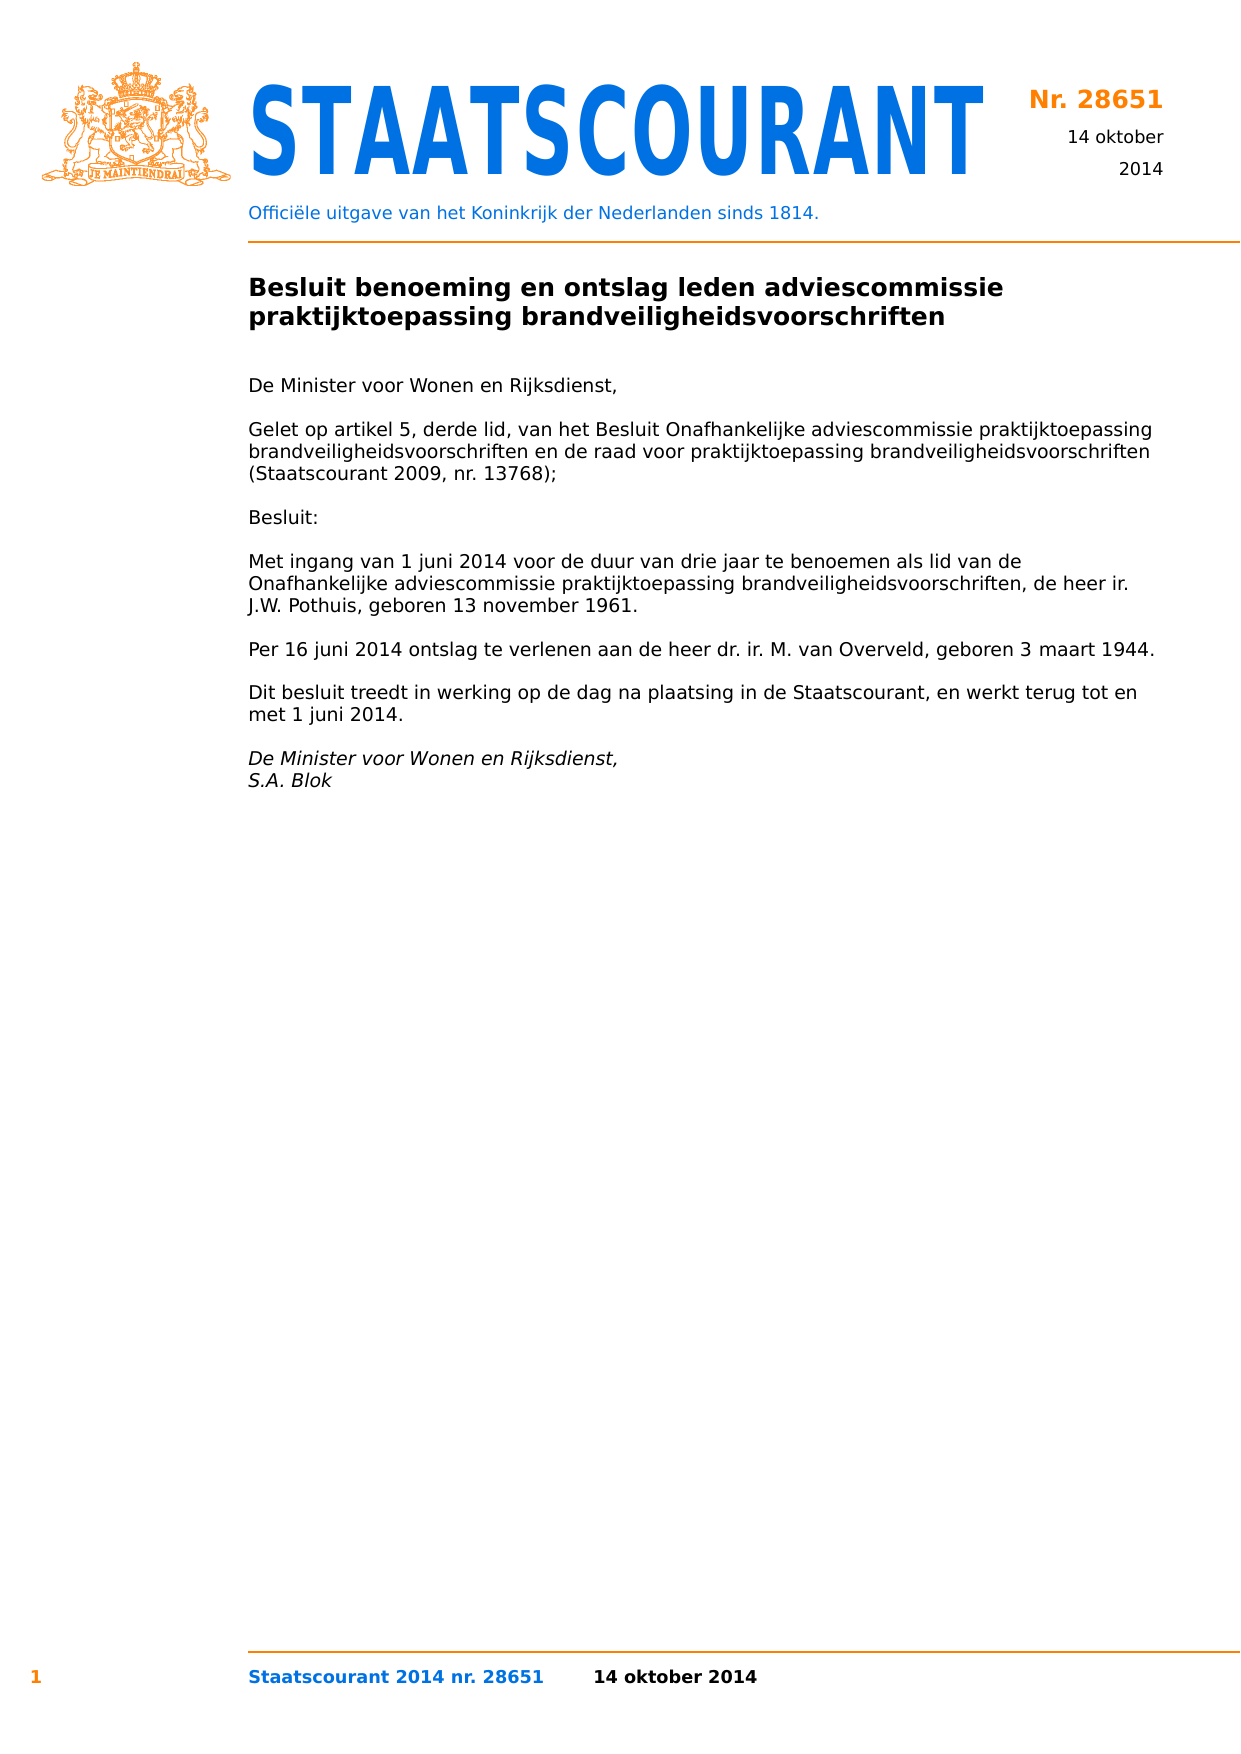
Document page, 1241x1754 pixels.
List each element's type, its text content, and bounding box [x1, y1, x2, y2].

text Dit besluit treedt in werking op de dag na plaatsing in de Staatscourant, en werkt terug tot en met 1 juni 2014. [248, 682, 1163, 726]
subtitle Besluit benoeming en ontslag leden adviescommissie praktijktoepassing brandveiligheidsvoorschriften [248, 273, 1163, 331]
table_header STAATSCOURANT [248, 62, 998, 203]
table_cell 14 oktober [998, 121, 1240, 153]
table_cell 2014 [998, 153, 1240, 203]
table_cell Officiële uitgave van het Koninkrijk der Nederlanden sinds 1814. [248, 203, 1240, 241]
picture [41, 62, 231, 186]
text De Minister voor Wonen en Rijksdienst, [248, 375, 1163, 397]
text Gelet op artikel 5, derde lid, van het Besluit Onafhankelijke adviescommissie praktijktoepassing brandveiligheidsvoorschriften en de raad voor praktijktoepassing brandveiligheidsvoorschriften (Staatscourant 2009, nr. 13768); [248, 419, 1163, 485]
table_header Nr. 28651 [998, 62, 1240, 121]
text Per 16 juni 2014 ontslag te verlenen aan de heer dr. ir. M. van Overveld, geboren 3 maart 1944. [248, 638, 1163, 660]
text Besluit: [248, 507, 1163, 529]
table_header [25, 62, 248, 241]
text De Minister voor Wonen en Rijksdienst, S.A. Blok [248, 748, 1163, 792]
text Met ingang van 1 juni 2014 voor de duur van drie jaar te benoemen als lid van de Onafhankelijke adviescommissie praktijktoepassing brandveiligheidsvoorschriften, de heer ir. J.W. Pothuis, geboren 13 november 1961. [248, 551, 1163, 617]
